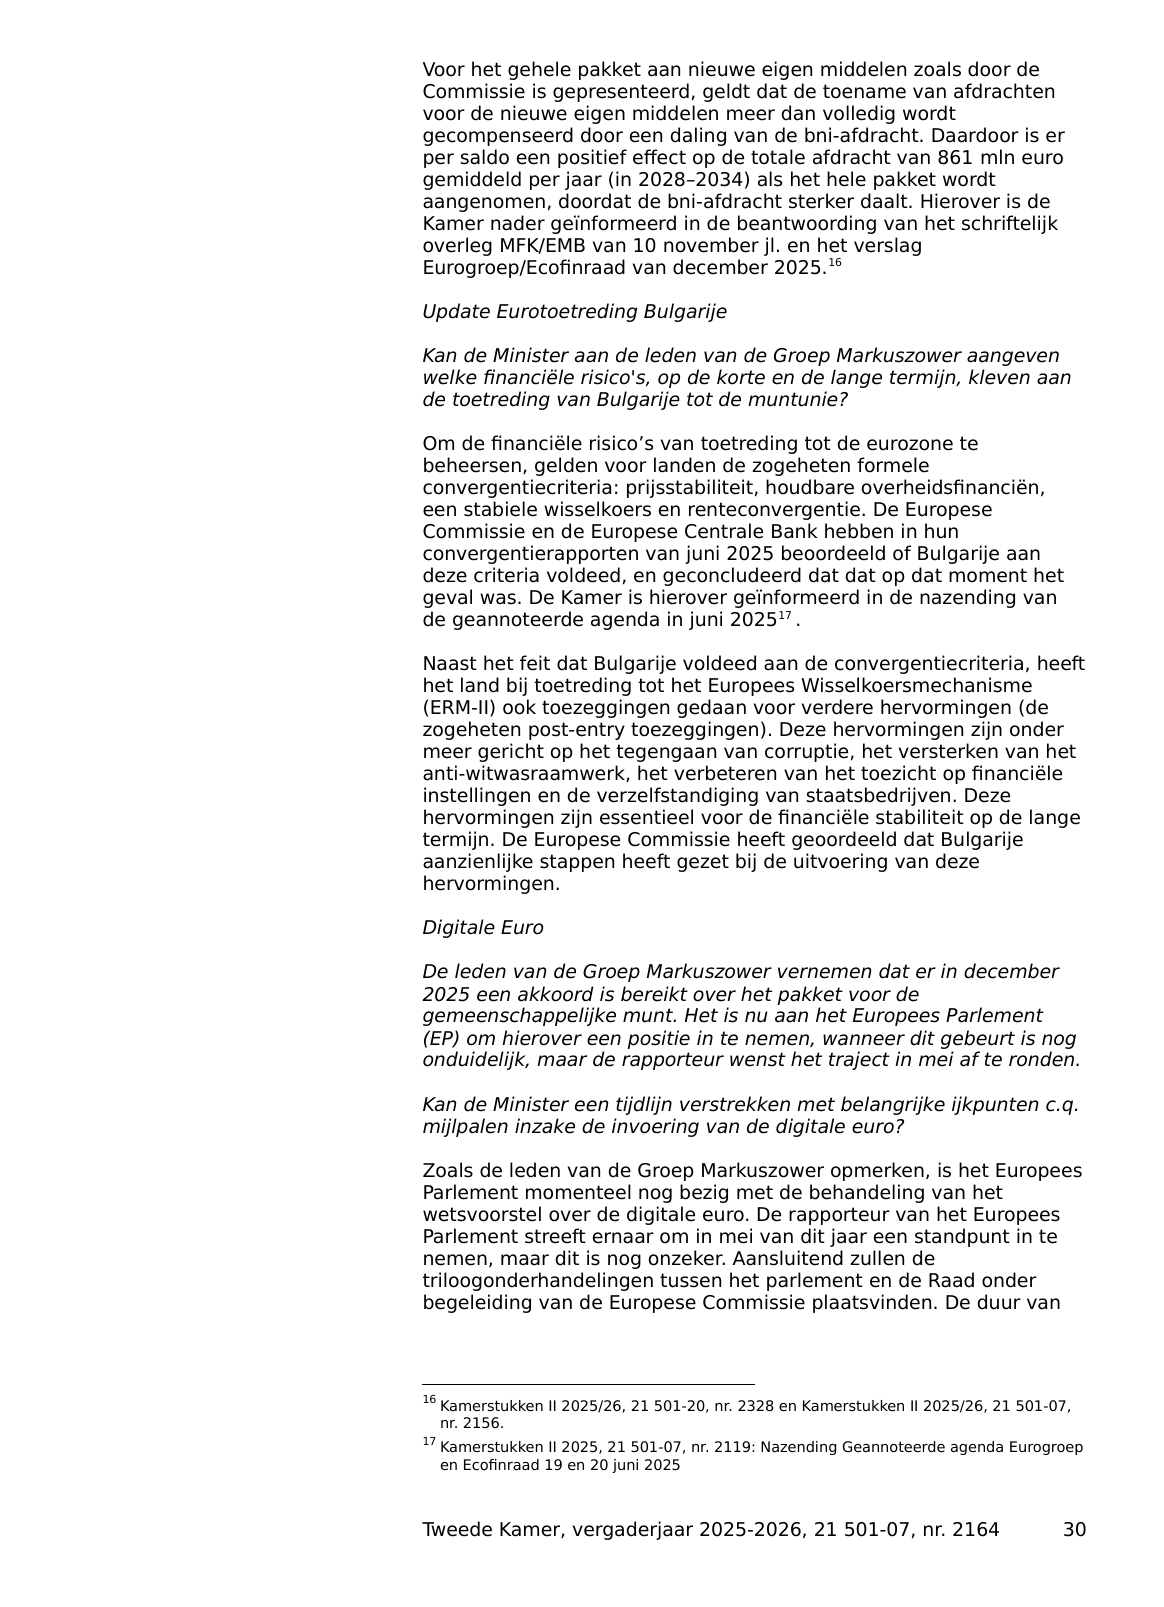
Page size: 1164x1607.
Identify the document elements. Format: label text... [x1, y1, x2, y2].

subtitle Update Eurotoetreding Bulgarije [422, 301, 1087, 323]
text De leden van de Groep Markuszower vernemen dat er in december 2025 een akkoord is bereikt over het pakket voor de gemeenschappelijke munt. Het is nu aan het Europees Parlement (EP) om hierover een positie in te nemen, wanneer dit gebeurt is nog onduidelijk, maar de rapporteur wenst het traject in mei af te ronden. [422, 961, 1087, 1071]
text Naast het feit dat Bulgarije voldeed aan de convergentiecriteria, heeft het land bij toetreding tot het Europees Wisselkoersmechanisme (ERM-II) ook toezeggingen gedaan voor verdere hervormingen (de zogeheten post-entry toezeggingen). Deze hervormingen zijn onder meer gericht op het tegengaan van corruptie, het versterken van het anti-witwasraamwerk, het verbeteren van het toezicht op financiële instellingen en de verzelfstandiging van staatsbedrijven. Deze hervormingen zijn essentieel voor de financiële stabiliteit op de lange termijn. De Europese Commissie heeft geoordeeld dat Bulgarije aanzienlijke stappen heeft gezet bij de uitvoering van deze hervormingen. [422, 653, 1087, 895]
text Om de financiële risico’s van toetreding tot de eurozone te beheersen, gelden voor landen de zogeheten formele convergentiecriteria: prijsstabiliteit, houdbare overheidsfinanciën, een stabiele wisselkoers en renteconvergentie. De Europese Commissie en de Europese Centrale Bank hebben in hun convergentierapporten van juni 2025 beoordeeld of Bulgarije aan deze criteria voldeed, en geconcludeerd dat dat op dat moment het geval was. De Kamer is hierover geïnformeerd in de nazending van de geannoteerde agenda in juni 2025. [422, 433, 1087, 631]
text Voor het gehele pakket aan nieuwe eigen middelen zoals door de Commissie is gepresenteerd, geldt dat de toename van afdrachten voor de nieuwe eigen middelen meer dan volledig wordt gecompenseerd door een daling van de bni-afdracht. Daardoor is er per saldo een positief effect op de totale afdracht van 861 mln euro gemiddeld per jaar (in 2028–2034) als het hele pakket wordt aangenomen, doordat de bni-afdracht sterker daalt. Hierover is de Kamer nader geïnformeerd in de beantwoording van het schriftelijk overleg MFK/EMB van 10 november jl. en het verslag Eurogroep/Ecofinraad van december 2025. [422, 59, 1087, 279]
subtitle Digitale Euro [422, 917, 1087, 939]
text Kan de Minister een tijdlijn verstrekken met belangrijke ijkpunten c.q. mijlpalen inzake de invoering van de digitale euro? [422, 1093, 1087, 1137]
text Kamerstukken II 2025/26, 21 501-20, nr. 2328 en Kamerstukken II 2025/26, 21 501-07, nr. 2156. [422, 1393, 1087, 1432]
text Kan de Minister aan de leden van de Groep Markuszower aangeven welke financiële risico's, op de korte en de lange termijn, kleven aan de toetreding van Bulgarije tot de muntunie? [422, 345, 1087, 411]
text Kamerstukken II 2025, 21 501-07, nr. 2119: Nazending Geannoteerde agenda Eurogroep en Ecofinraad 19 en 20 juni 2025 [422, 1435, 1087, 1474]
text Zoals de leden van de Groep Markuszower opmerken, is het Europees Parlement momenteel nog bezig met de behandeling van het wetsvoorstel over de digitale euro. De rapporteur van het Europees Parlement streeft ernaar om in mei van dit jaar een standpunt in te nemen, maar dit is nog onzeker. Aansluitend zullen de triloogonderhandelingen tussen het parlement en de Raad onder begeleiding van de Europese Commissie plaatsvinden. De duur van [422, 1160, 1087, 1313]
